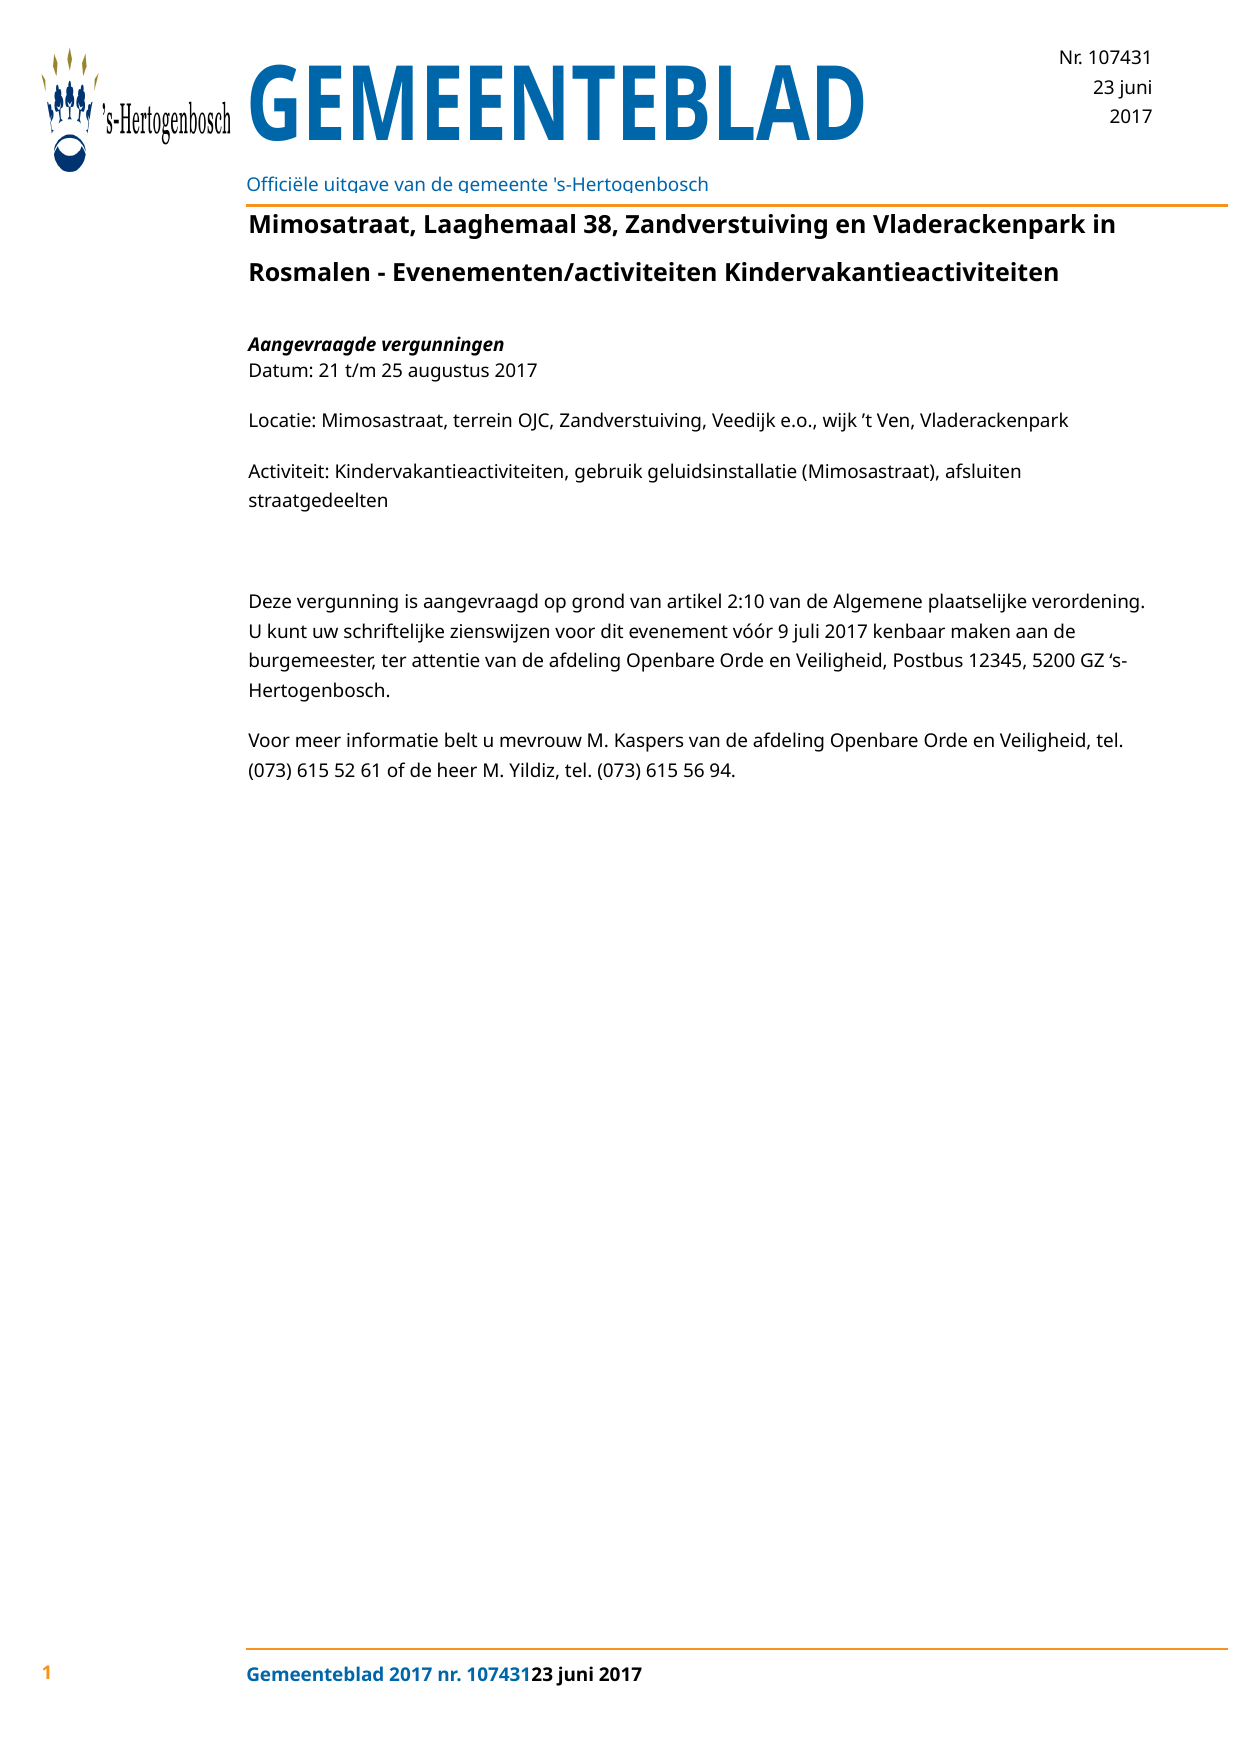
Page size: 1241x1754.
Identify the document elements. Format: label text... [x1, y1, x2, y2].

text Locatie: Mimosastraat, terrein OJC, Zandverstuiving, Veedijk e.o., wijk ’t Ven, Vladerackenpark [248, 408, 1152, 433]
picture [41, 47, 231, 172]
text Activiteit: Kindervakantieactiviteiten, gebruik geluidsinstallatie (Mimosastraat), afsluiten straatgedeelten [248, 458, 1152, 513]
text Voor meer informatie belt u mevrouw M. Kaspers van de afdeling Openbare Orde en Veiligheid, tel. (073) 615 52 61 of de heer M. Yildiz, tel. (073) 615 56 94. [248, 728, 1152, 783]
text Aangevraagde vergunningen [248, 331, 1152, 357]
text Deze vergunning is aangevraagd op grond van artikel 2:10 van de Algemene plaatselijke verordening. U kunt uw schriftelijke zienswijzen voor dit evenement vóór 9 juli 2017 kenbaar maken aan de burgemeester, ter attentie van de afdeling Openbare Orde en Veiligheid, Postbus 12345, 5200 GZ ‘s-Hertogenbosch. [248, 588, 1152, 703]
text Datum: 21 t/m 25 augustus 2017 [248, 357, 1152, 383]
text Mimosatraat, Laaghemaal 38, Zandverstuiving en Vladerackenpark in Rosmalen - Evenementen/activiteiten Kindervakantieactiviteiten [248, 207, 1152, 288]
